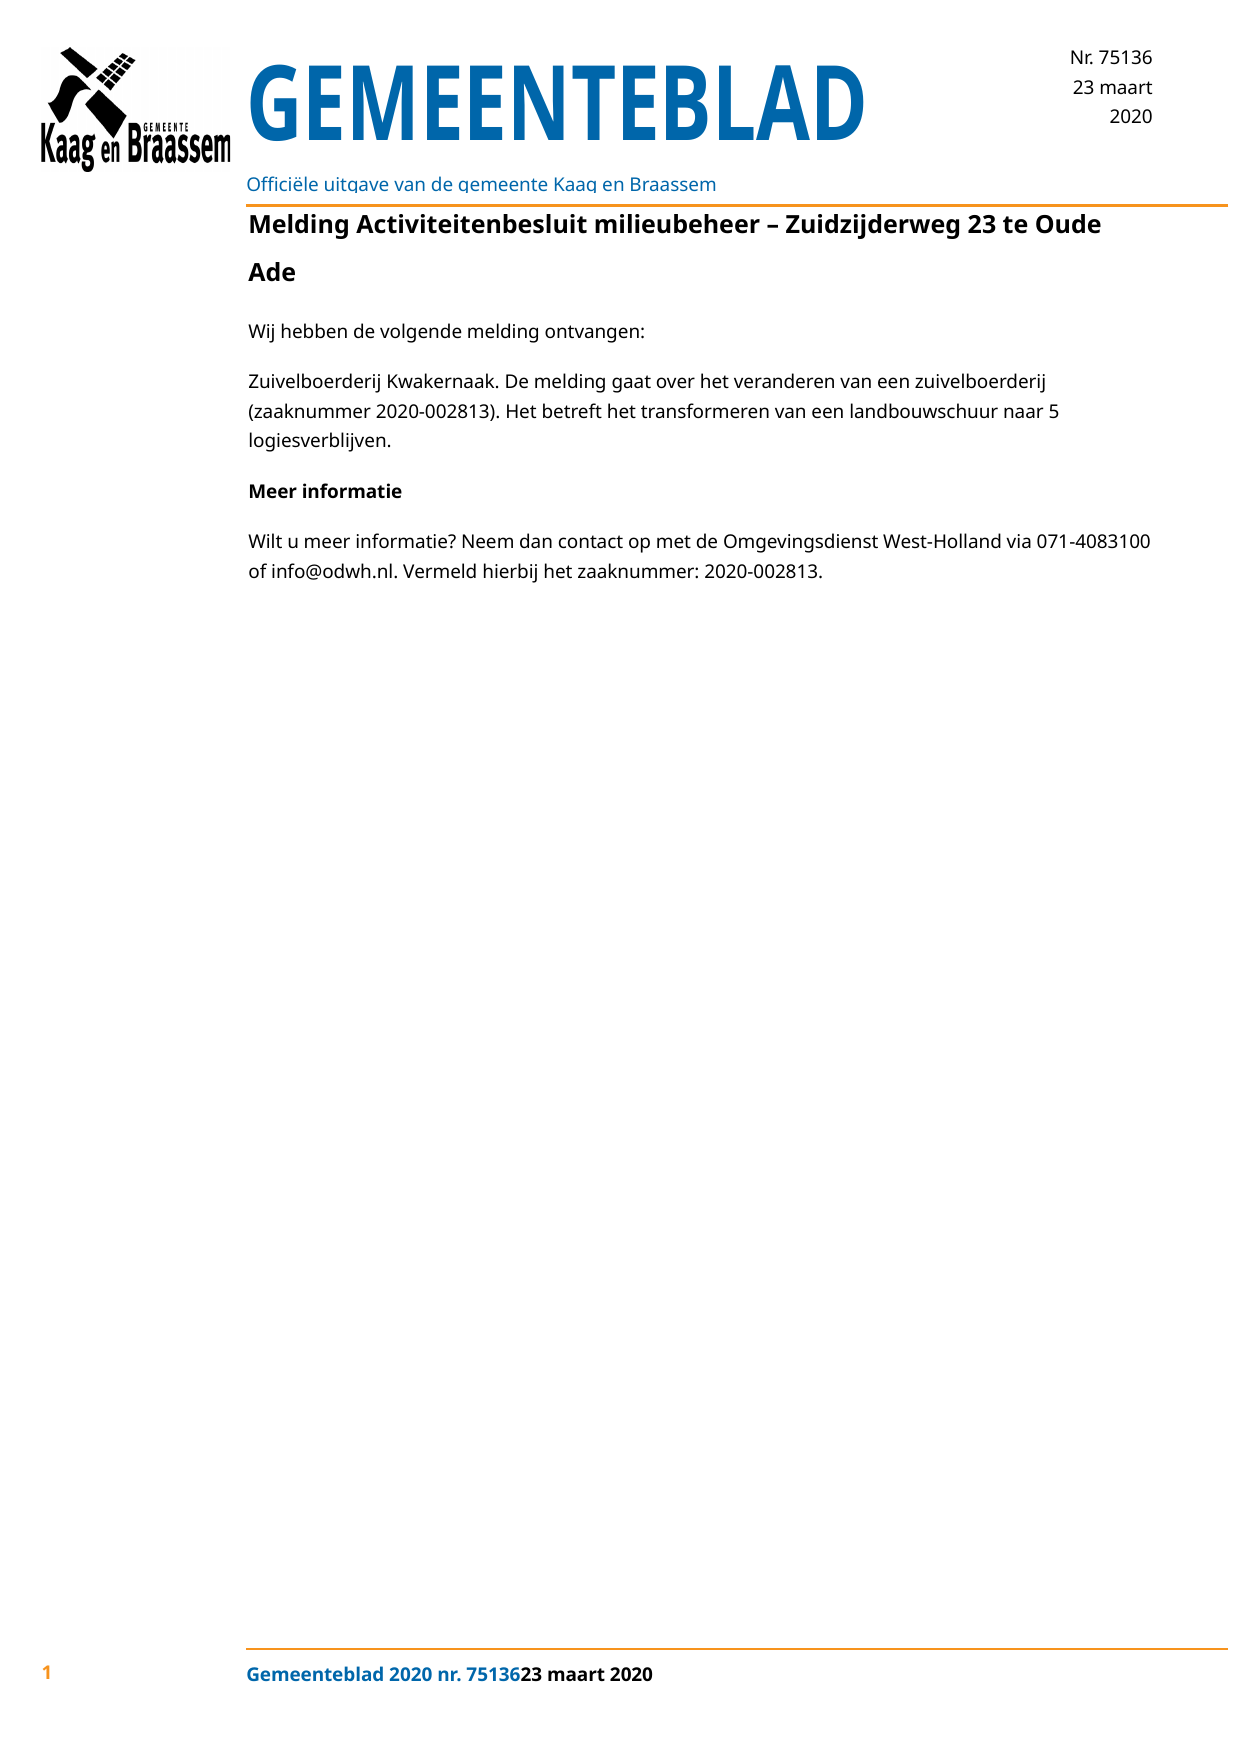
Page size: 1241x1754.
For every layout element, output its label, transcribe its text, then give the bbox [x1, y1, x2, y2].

picture [41, 47, 231, 172]
text Wilt u meer informatie? Neem dan contact op met de Omgevingsdienst West-Holland via 071‑4083100 of info@odwh.nl. Vermeld hierbij het zaaknummer: 2020-002813. [248, 528, 1152, 584]
text Zuivelboerderij Kwakernaak. De melding gaat over het veranderen van een zuivelboerderij (zaaknummer 2020-002813). Het betreft het transformeren van een landbouwschuur naar 5 logiesverblijven. [248, 368, 1152, 453]
text Melding Activiteitenbesluit milieubeheer – Zuidzijderweg 23 te Oude Ade [248, 207, 1152, 288]
text Wij hebben de volgende melding ontvangen: [248, 318, 1152, 344]
text Meer informatie [248, 478, 1152, 504]
